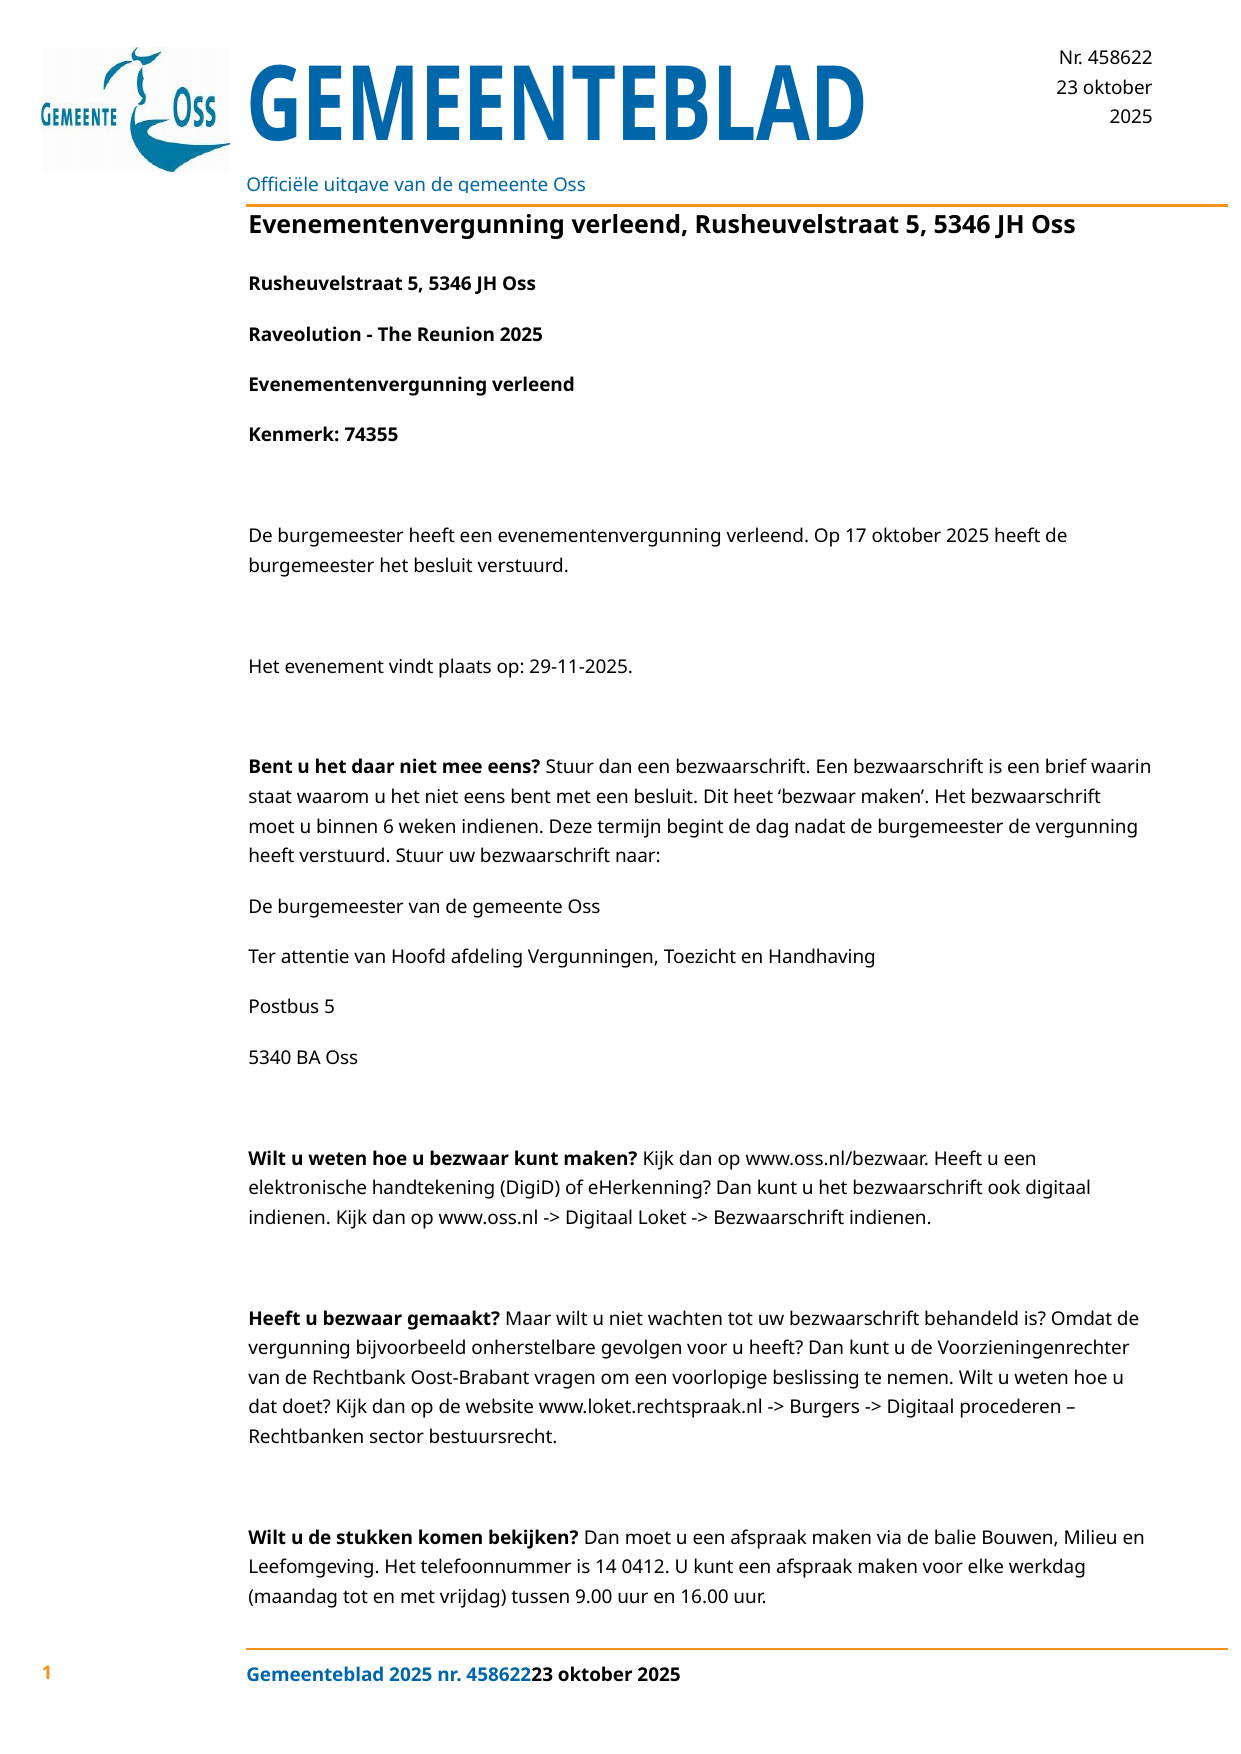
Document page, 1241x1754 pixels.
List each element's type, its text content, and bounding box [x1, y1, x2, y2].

picture [41, 47, 231, 172]
text Kenmerk: 74355 [248, 422, 1152, 447]
text Raveolution - The Reunion 2025 [248, 321, 1152, 346]
text Wilt u weten hoe u bezwaar kunt maken? Kijk dan op www.oss.nl/bezwaar. Heeft u een elektronische handtekening (DigiD) of eHerkenning? Dan kunt u het bezwaarschrift ook digitaal indienen. Kijk dan op www.oss.nl -> Digitaal Loket -> Bezwaarschrift indienen. [248, 1145, 1152, 1230]
text Wilt u de stukken komen bekijken? Dan moet u een afspraak maken via de balie Bouwen, Milieu en Leefomgeving. Het telefoonnummer is 14 0412. U kunt een afspraak maken voor elke werkdag (maandag tot en met vrijdag) tussen 9.00 uur en 16.00 uur. [248, 1524, 1152, 1609]
text Het evenement vindt plaats op: 29-11-2025. [248, 653, 1152, 678]
text Heeft u bezwaar gemaakt? Maar wilt u niet wachten tot uw bezwaarschrift behandeld is? Omdat de vergunning bijvoorbeeld onherstelbare gevolgen voor u heeft? Dan kunt u de Voorzieningenrechter van de Rechtbank Oost-Brabant vragen om een voorlopige beslissing te nemen. Wilt u weten hoe u dat doet? Kijk dan op de website www.loket.rechtspraak.nl -> Burgers -> Digitaal procederen – Rechtbanken sector bestuursrecht. [248, 1305, 1152, 1449]
text De burgemeester van de gemeente Oss [248, 893, 1152, 918]
text De burgemeester heeft een evenementenvergunning verleend. Op 17 oktober 2025 heeft de burgemeester het besluit verstuurd. [248, 522, 1152, 578]
text Bent u het daar niet mee eens? Stuur dan een bezwaarschrift. Een bezwaarschrift is een brief waarin staat waarom u het niet eens bent met een besluit. Dit heet ‘bezwaar maken’. Het bezwaarschrift moet u binnen 6 weken indienen. Deze termijn begint de dag nadat de burgemeester de vergunning heeft verstuurd. Stuur uw bezwaarschrift naar: [248, 754, 1152, 868]
text Ter attentie van Hoofd afdeling Vergunningen, Toezicht en Handhaving [248, 943, 1152, 969]
text Postbus 5 [248, 994, 1152, 1019]
text 5340 BA Oss [248, 1044, 1152, 1070]
text Evenementenvergunning verleend [248, 371, 1152, 397]
text Evenementenvergunning verleend, Rusheuvelstraat 5, 5346 JH Oss [248, 207, 1152, 241]
text Rusheuvelstraat 5, 5346 JH Oss [248, 270, 1152, 296]
